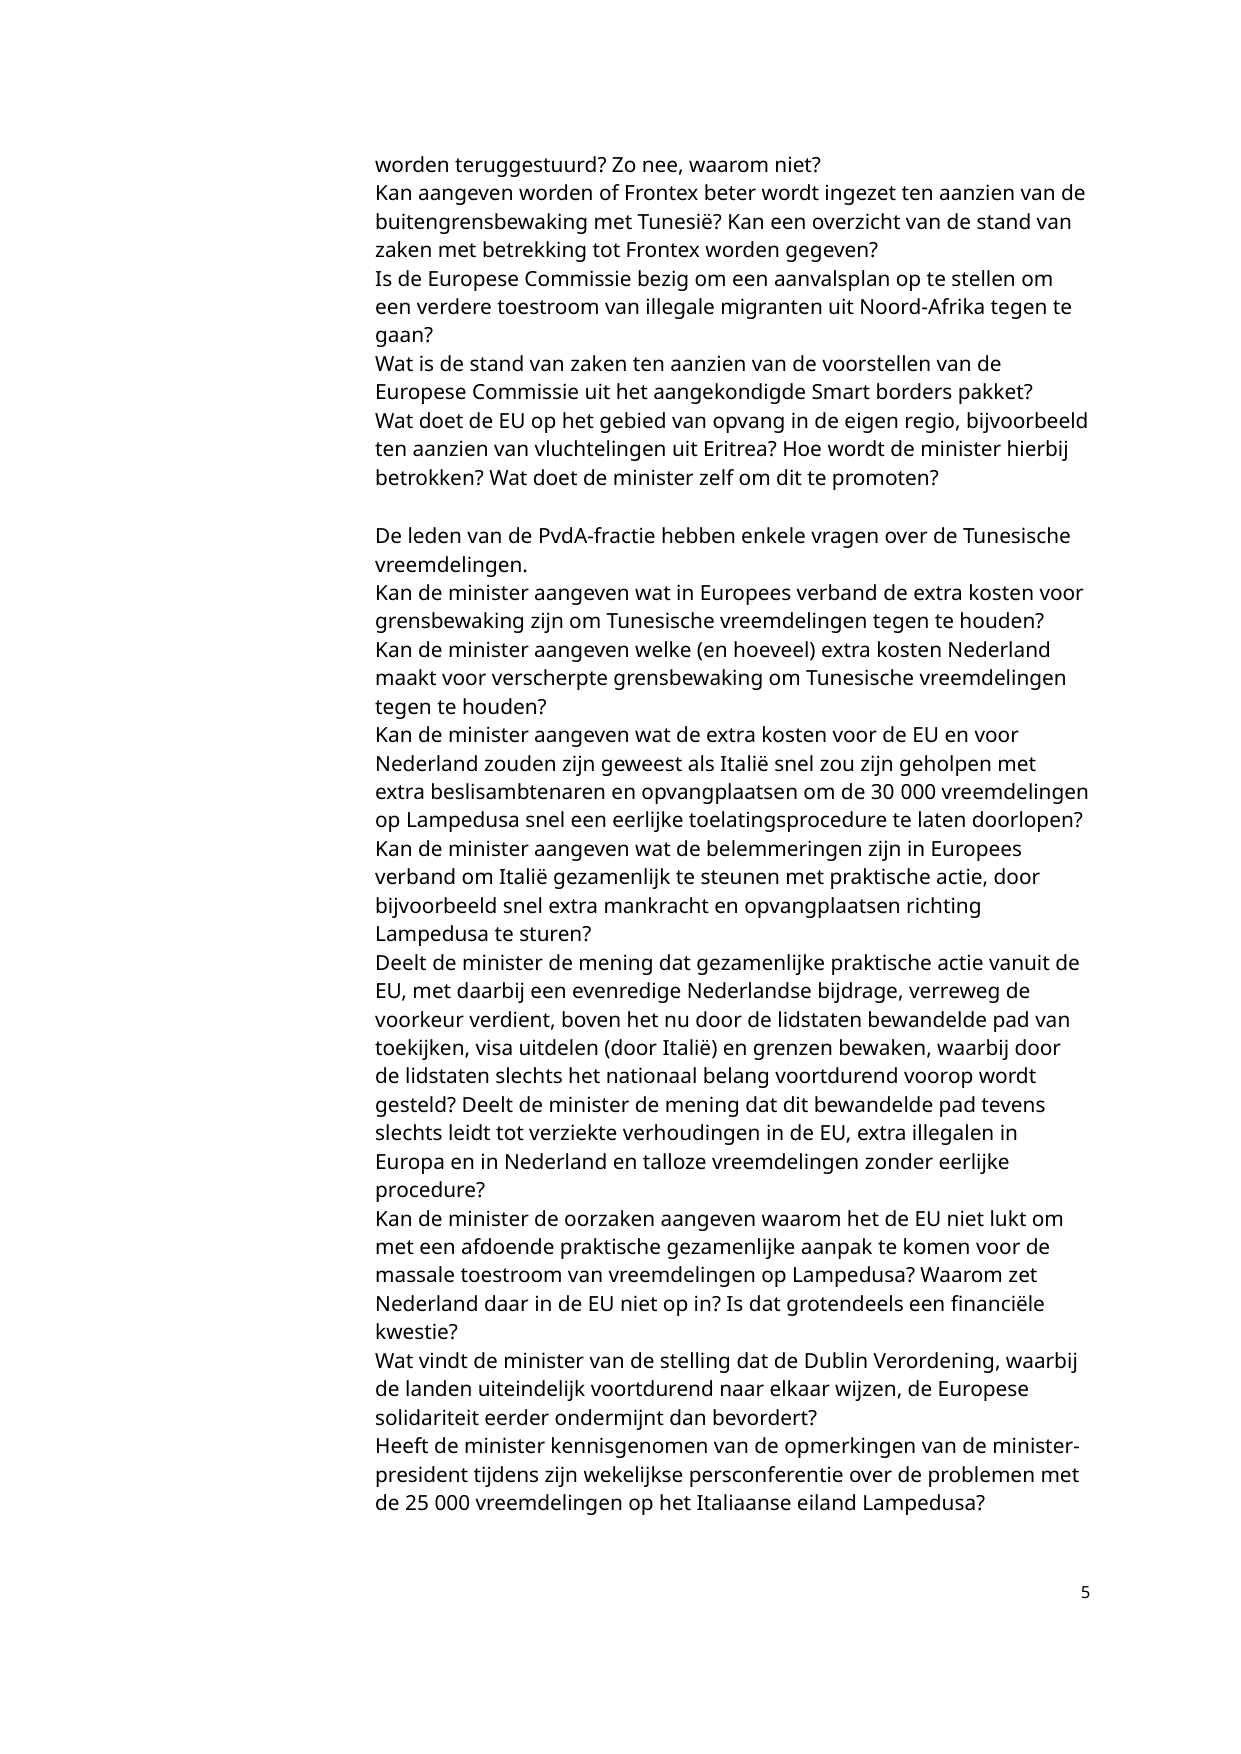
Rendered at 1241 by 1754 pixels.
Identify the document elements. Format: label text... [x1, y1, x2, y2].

text Kan de minister aangeven wat de extra kosten voor de EU en voor Nederland zouden zijn geweest als Italië snel zou zijn geholpen met extra beslisambtenaren en opvangplaatsen om de 30 000 vreemdelingen op Lampedusa snel een eerlijke toelatingsprocedure te laten doorlopen? [375, 720, 1090, 834]
text worden teruggestuurd? Zo nee, waarom niet? [375, 150, 1090, 178]
text Wat doet de EU op het gebied van opvang in de eigen regio, bijvoorbeeld ten aanzien van vluchtelingen uit Eritrea? Hoe wordt de minister hierbij betrokken? Wat doet de minister zelf om dit te promoten? [375, 406, 1090, 491]
text De leden van de PvdA-fractie hebben enkele vragen over de Tunesische vreemdelingen. [375, 521, 1090, 578]
text Wat is de stand van zaken ten aanzien van de voorstellen van de Europese Commissie uit het aangekondigde Smart borders pakket? [375, 349, 1090, 406]
text Kan de minister de oorzaken aangeven waarom het de EU niet lukt om met een afdoende praktische gezamenlijke aanpak te komen voor de massale toestroom van vreemdelingen op Lampedusa? Waarom zet Nederland daar in de EU niet op in? Is dat grotendeels een financiële kwestie? [375, 1204, 1090, 1346]
text Is de Europese Commissie bezig om een aanvalsplan op te stellen om een verdere toestroom van illegale migranten uit Noord-Afrika tegen te gaan? [375, 264, 1090, 349]
text Kan aangeven worden of Frontex beter wordt ingezet ten aanzien van de buitengrensbewaking met Tunesië? Kan een overzicht van de stand van zaken met betrekking tot Frontex worden gegeven? [375, 178, 1090, 264]
text Kan de minister aangeven welke (en hoeveel) extra kosten Nederland maakt voor verscherpte grensbewaking om Tunesische vreemdelingen tegen te houden? [375, 635, 1090, 720]
text Kan de minister aangeven wat de belemmeringen zijn in Europees verband om Italië gezamenlijk te steunen met praktische actie, door bijvoorbeeld snel extra mankracht en opvangplaatsen richting Lampedusa te sturen? [375, 834, 1090, 948]
text Heeft de minister kennisgenomen van de opmerkingen van de minister-president tijdens zijn wekelijkse persconferentie over de problemen met de 25 000 vreemdelingen op het Italiaanse eiland Lampedusa? [375, 1431, 1090, 1517]
text Wat vindt de minister van de stelling dat de Dublin Verordening, waarbij de landen uiteindelijk voortdurend naar elkaar wijzen, de Europese solidariteit eerder ondermijnt dan bevordert? [375, 1346, 1090, 1431]
text Deelt de minister de mening dat gezamenlijke praktische actie vanuit de EU, met daarbij een evenredige Nederlandse bijdrage, verreweg de voorkeur verdient, boven het nu door de lidstaten bewandelde pad van toekijken, visa uitdelen (door Italië) en grenzen bewaken, waarbij door de lidstaten slechts het nationaal belang voortdurend voorop wordt gesteld? Deelt de minister de mening dat dit bewandelde pad tevens slechts leidt tot verziekte verhoudingen in de EU, extra illegalen in Europa en in Nederland en talloze vreemdelingen zonder eerlijke procedure? [375, 948, 1090, 1204]
text Kan de minister aangeven wat in Europees verband de extra kosten voor grensbewaking zijn om Tunesische vreemdelingen tegen te houden? [375, 578, 1090, 635]
